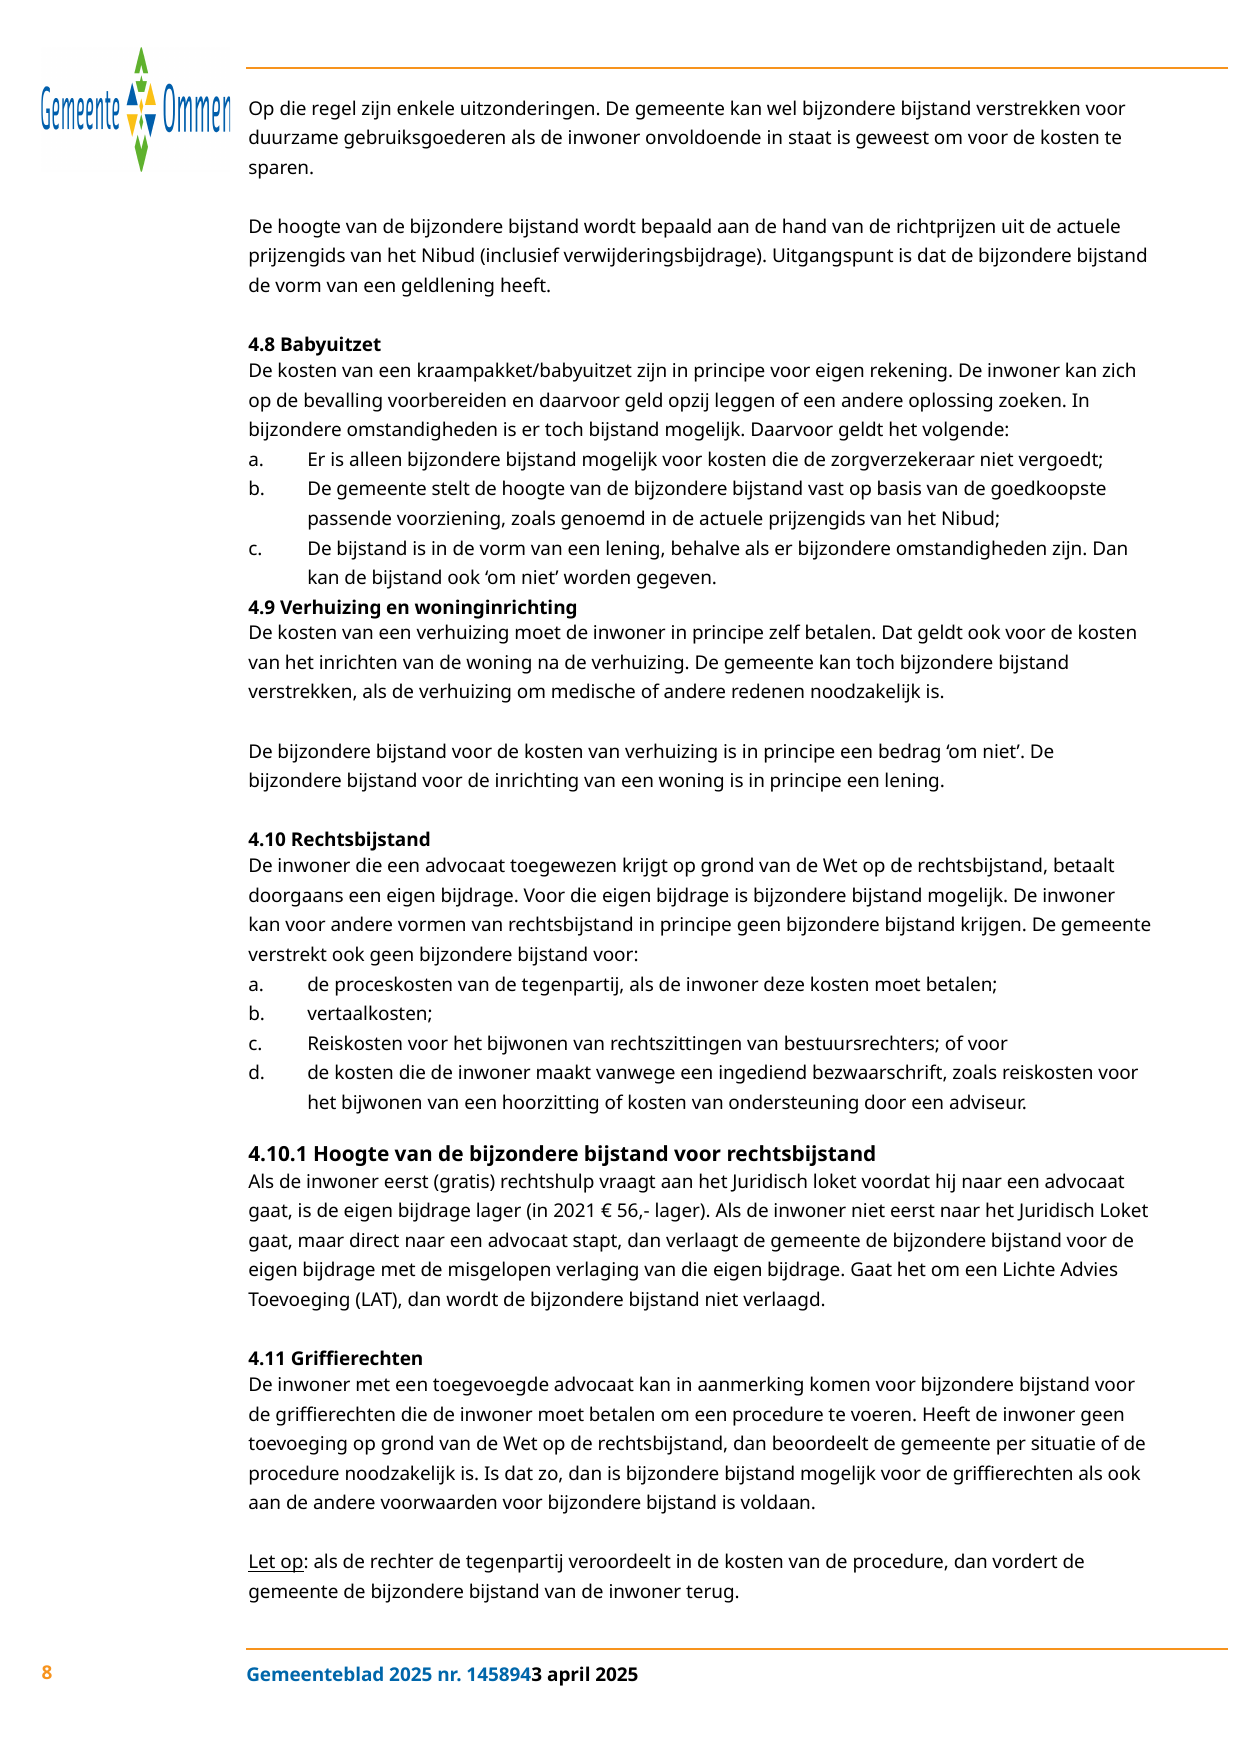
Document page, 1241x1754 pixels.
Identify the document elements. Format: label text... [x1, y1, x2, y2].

text De kosten van een verhuizing moet de inwoner in principe zelf betalen. Dat geldt ook voor de kosten van het inrichten van de woning na de verhuizing. De gemeente kan toch bijzondere bijstand verstrekken, als de verhuizing om medische of andere redenen noodzakelijk is. [248, 619, 1152, 704]
text 4.9 Verhuizing en woninginrichting [248, 594, 1152, 619]
text De inwoner met een toegevoegde advocaat kan in aanmerking komen voor bijzondere bijstand voor de griffierechten die de inwoner moet betalen om een procedure te voeren. Heeft de inwoner geen toevoeging op grond van de Wet op de rechtsbijstand, dan beoordeelt de gemeente per situatie of de procedure noodzakelijk is. Is dat zo, dan is bijzondere bijstand mogelijk voor de griffierechten als ook aan de andere voorwaarden voor bijzondere bijstand is voldaan. [248, 1371, 1152, 1515]
text 4.10 Rechtsbijstand [248, 827, 1152, 852]
text Als de inwoner eerst (gratis) rechtshulp vraagt aan het Juridisch loket voordat hij naar een advocaat gaat, is de eigen bijdrage lager (in 2021 € 56,- lager). Als de inwoner niet eerst naar het Juridisch Loket gaat, maar direct naar een advocaat stapt, dan verlaagt de gemeente de bijzondere bijstand voor de eigen bijdrage met de misgelopen verlaging van die eigen bijdrage. Gaat het om een Lichte Advies Toevoeging (LAT), dan wordt de bijzondere bijstand niet verlaagd. [248, 1168, 1152, 1312]
list de kosten die de inwoner maakt vanwege een ingediend bezwaarschrift, zoals reiskosten voor het bijwonen van een hoorzitting of kosten van ondersteuning door een adviseur. [248, 1059, 1152, 1115]
text De hoogte van de bijzondere bijstand wordt bepaald aan de hand van de richtprijzen uit de actuele prijzengids van het Nibud (inclusief verwijderingsbijdrage). Uitgangspunt is dat de bijzondere bijstand de vorm van een geldlening heeft. [248, 213, 1152, 298]
text De bijzondere bijstand voor de kosten van verhuizing is in principe een bedrag ‘om niet’. De bijzondere bijstand voor de inrichting van een woning is in principe een lening. [248, 738, 1152, 793]
text De kosten van een kraampakket/babyuitzet zijn in principe voor eigen rekening. De inwoner kan zich op de bevalling voorbereiden en daarvoor geld opzij leggen of een andere oplossing zoeken. In bijzondere omstandigheden is er toch bijstand mogelijk. Daarvoor geldt het volgende: [248, 357, 1152, 442]
list vertaalkosten; [248, 1000, 1152, 1026]
list De bijstand is in de vorm van een lening, behalve als er bijzondere omstandigheden zijn. Dan kan de bijstand ook ‘om niet’ worden gegeven. [248, 535, 1152, 590]
picture [41, 47, 231, 172]
text Let op: als de rechter de tegenpartij veroordeelt in de kosten van de procedure, dan vordert de gemeente de bijzondere bijstand van de inwoner terug. [248, 1549, 1152, 1604]
text De inwoner die een advocaat toegewezen krijgt op grond van de Wet op de rechtsbijstand, betaalt doorgaans een eigen bijdrage. Voor die eigen bijdrage is bijzondere bijstand mogelijk. De inwoner kan voor andere vormen van rechtsbijstand in principe geen bijzondere bijstand krijgen. De gemeente verstrekt ook geen bijzondere bijstand voor: [248, 852, 1152, 967]
list Reiskosten voor het bijwonen van rechtszittingen van bestuursrechters; of voor [248, 1030, 1152, 1056]
list De gemeente stelt de hoogte van de bijzondere bijstand vast op basis van de goedkoopste passende voorziening, zoals genoemd in de actuele prijzengids van het Nibud; [248, 476, 1152, 531]
list Er is alleen bijzondere bijstand mogelijk voor kosten die de zorgverzekeraar niet vergoedt; [248, 446, 1152, 472]
text 4.11 Griffierechten [248, 1345, 1152, 1371]
list de proceskosten van de tegenpartij, als de inwoner deze kosten moet betalen; [248, 971, 1152, 996]
text Op die regel zijn enkele uitzonderingen. De gemeente kan wel bijzondere bijstand verstrekken voor duurzame gebruiksgoederen als de inwoner onvoldoende in staat is geweest om voor de kosten te sparen. [248, 95, 1152, 180]
text 4.8 Babyuitzet [248, 331, 1152, 357]
text 4.10.1 Hoogte van de bijzondere bijstand voor rechtsbijstand [248, 1139, 1152, 1168]
